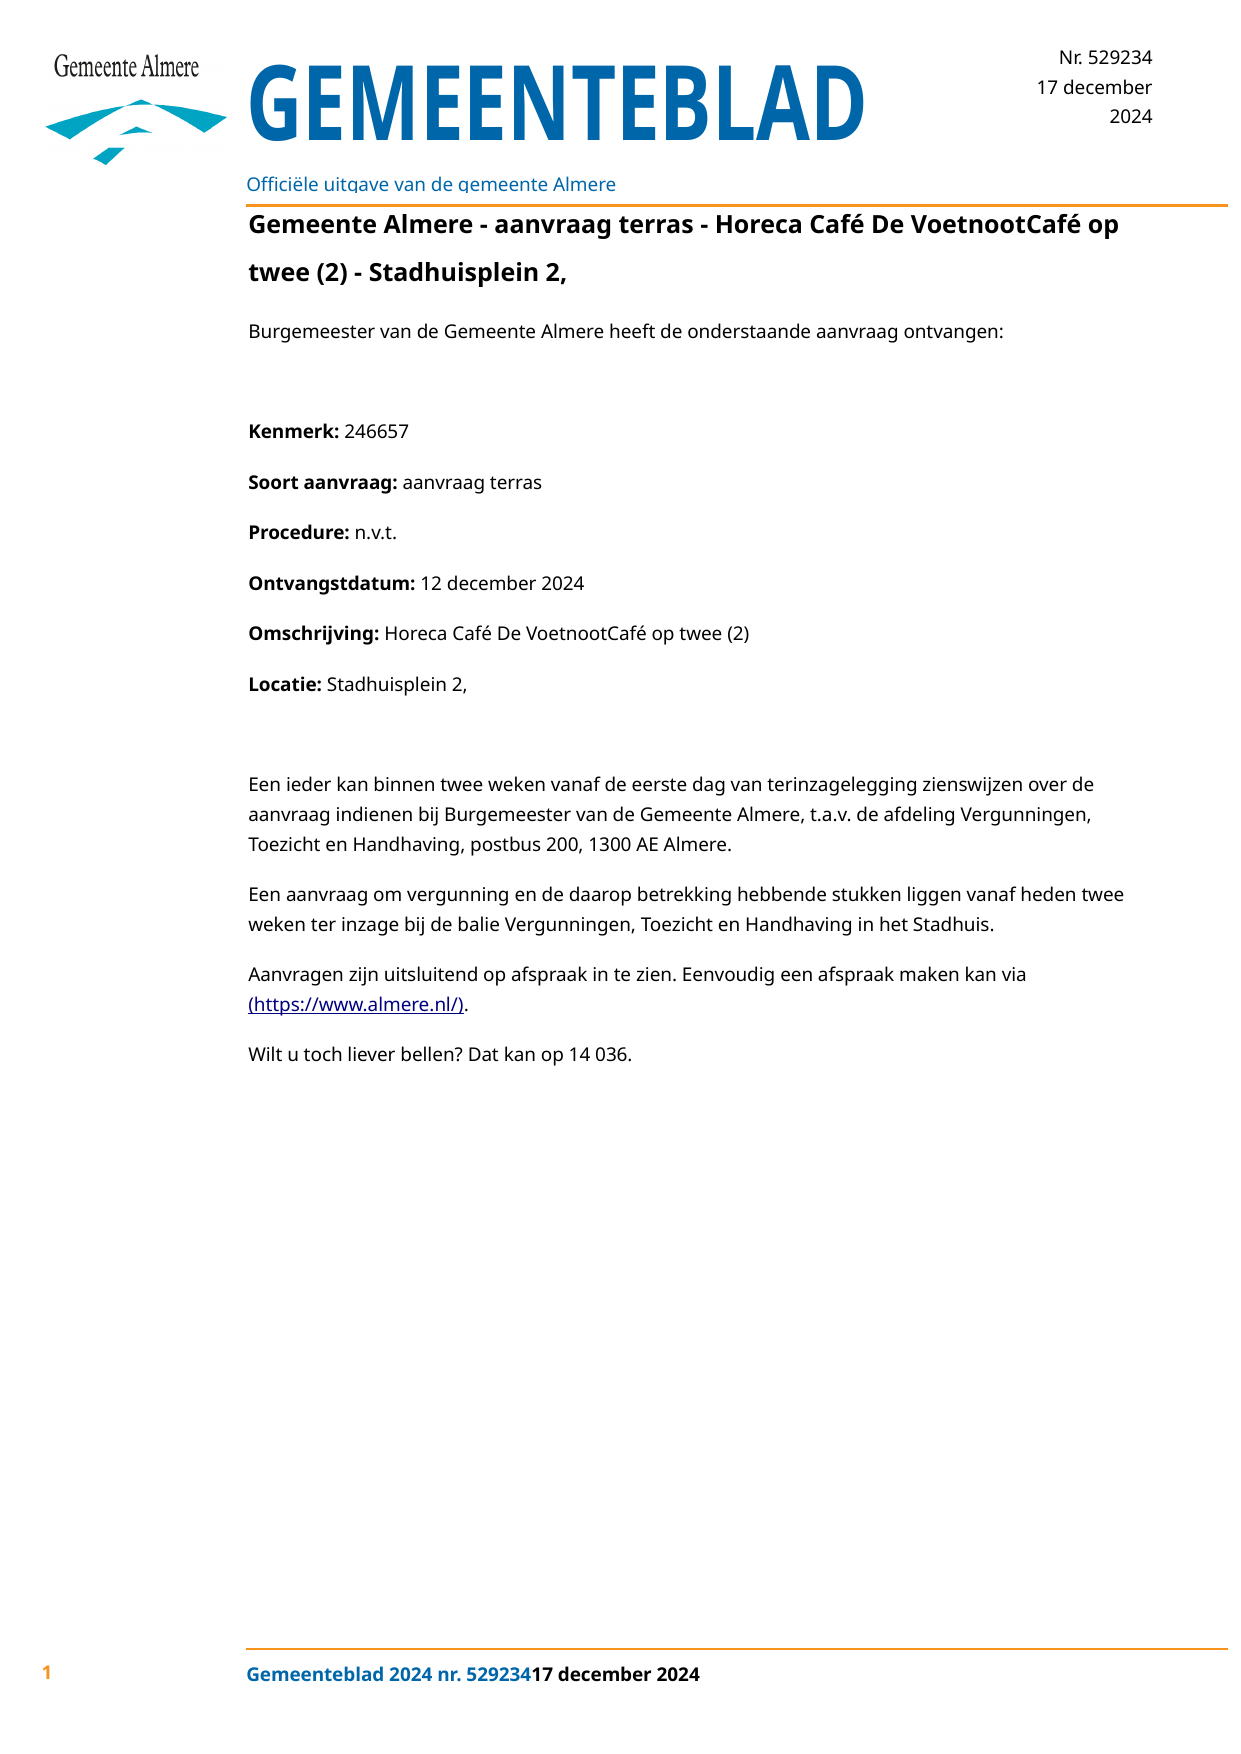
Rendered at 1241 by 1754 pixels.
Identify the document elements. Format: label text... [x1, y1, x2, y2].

text Aanvragen zijn uitsluitend op afspraak in te zien. Eenvoudig een afspraak maken kan via (https://www.almere.nl/). [248, 961, 1152, 1017]
text Locatie: Stadhuisplein 2, [248, 671, 1152, 697]
text Wilt u toch liever bellen? Dat kan op 14 036. [248, 1041, 1152, 1067]
text Ontvangstdatum: 12 december 2024 [248, 570, 1152, 596]
text Een aanvraag om vergunning en de daarop betrekking hebbende stukken liggen vanaf heden twee weken ter inzage bij de balie Vergunningen, Toezicht en Handhaving in het Stadhuis. [248, 881, 1152, 937]
text Omschrijving: Horeca Café De VoetnootCafé op twee (2) [248, 620, 1152, 646]
text Kenmerk: 246657 [248, 419, 1152, 444]
text Soort aanvraag: aanvraag terras [248, 469, 1152, 495]
text Gemeente Almere - aanvraag terras - Horeca Café De VoetnootCafé op twee (2) - Stadhuisplein 2, [248, 207, 1152, 288]
text Procedure: n.v.t. [248, 519, 1152, 545]
text Een ieder kan binnen twee weken vanaf de eerste dag van terinzagelegging zienswijzen over de aanvraag indienen bij Burgemeester van de Gemeente Almere, t.a.v. de afdeling Vergunningen, Toezicht en Handhaving, postbus 200, 1300 AE Almere. [248, 772, 1152, 857]
picture [41, 47, 231, 172]
text Burgemeester van de Gemeente Almere heeft de onderstaande aanvraag ontvangen: [248, 318, 1152, 344]
